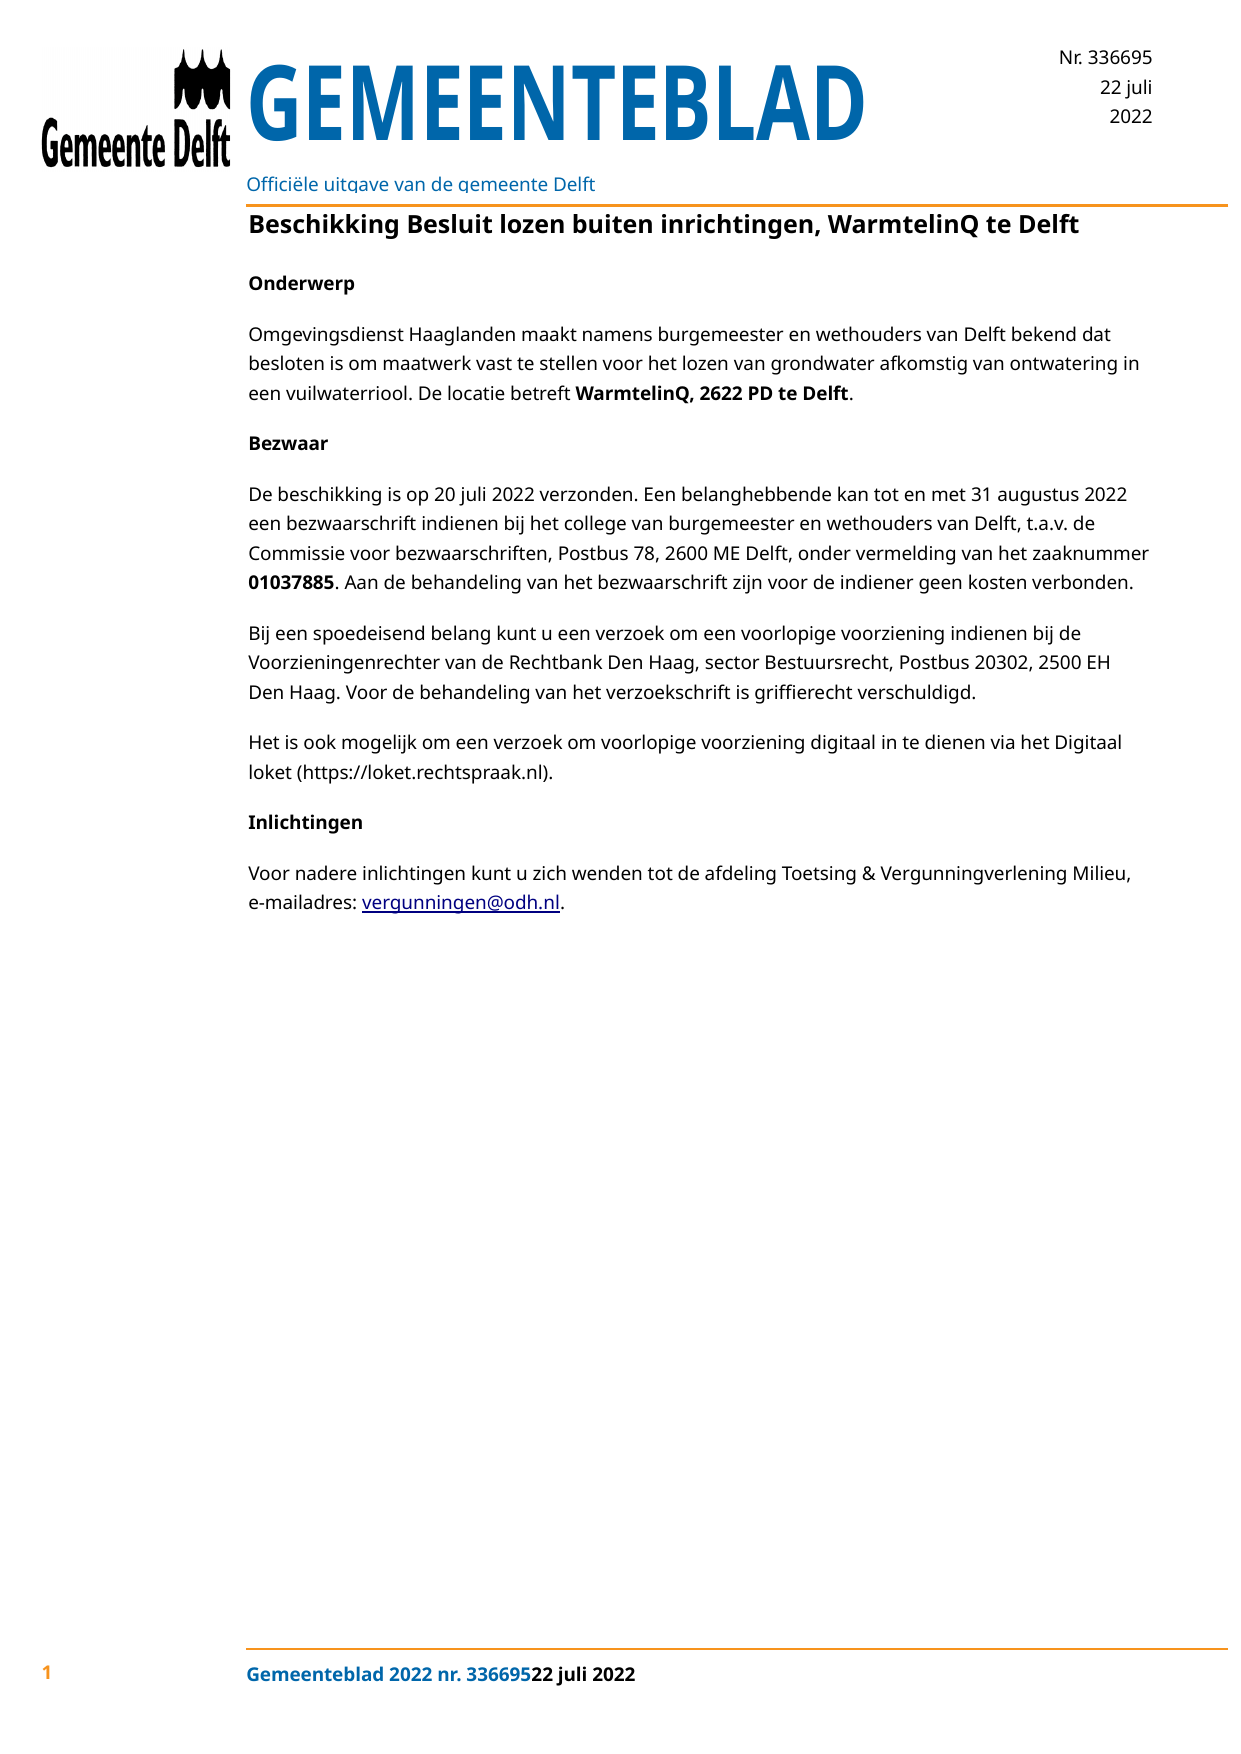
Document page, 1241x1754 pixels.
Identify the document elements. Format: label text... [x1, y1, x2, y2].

picture [41, 47, 231, 172]
text Omgevingsdienst Haaglanden maakt namens burgemeester en wethouders van Delft bekend dat besloten is om maatwerk vast te stellen voor het lozen van grondwater afkomstig van ontwatering in een vuilwaterriool. De locatie betreft WarmtelinQ, 2622 PD te Delft. [248, 321, 1152, 406]
text Bij een spoedeisend belang kunt u een verzoek om een voorlopige voorziening indienen bij de Voorzieningenrechter van de Rechtbank Den Haag, sector Bestuursrecht, Postbus 20302, 2500 EH Den Haag. Voor de behandeling van het verzoekschrift is griffierecht verschuldigd. [248, 620, 1152, 705]
text Bezwaar [248, 430, 1152, 456]
text Onderwerp [248, 270, 1152, 296]
text Voor nadere inlichtingen kunt u zich wenden tot de afdeling Toetsing & Vergunningverlening Milieu, e-mailadres: vergunningen@odh.nl. [248, 860, 1152, 915]
text De beschikking is op 20 juli 2022 verzonden. Een belanghebbende kan tot en met 31 augustus 2022 een bezwaarschrift indienen bij het college van burgemeester en wethouders van Delft, t.a.v. de Commissie voor bezwaarschriften, Postbus 78, 2600 ME Delft, onder vermelding van het zaaknummer 01037885. Aan de behandeling van het bezwaarschrift zijn voor de indiener geen kosten verbonden. [248, 481, 1152, 595]
text Het is ook mogelijk om een verzoek om voorlopige voorziening digitaal in te dienen via het Digitaal loket (https://loket.rechtspraak.nl). [248, 729, 1152, 785]
text Inlichtingen [248, 809, 1152, 835]
text Beschikking Besluit lozen buiten inrichtingen, WarmtelinQ te Delft [248, 207, 1152, 241]
